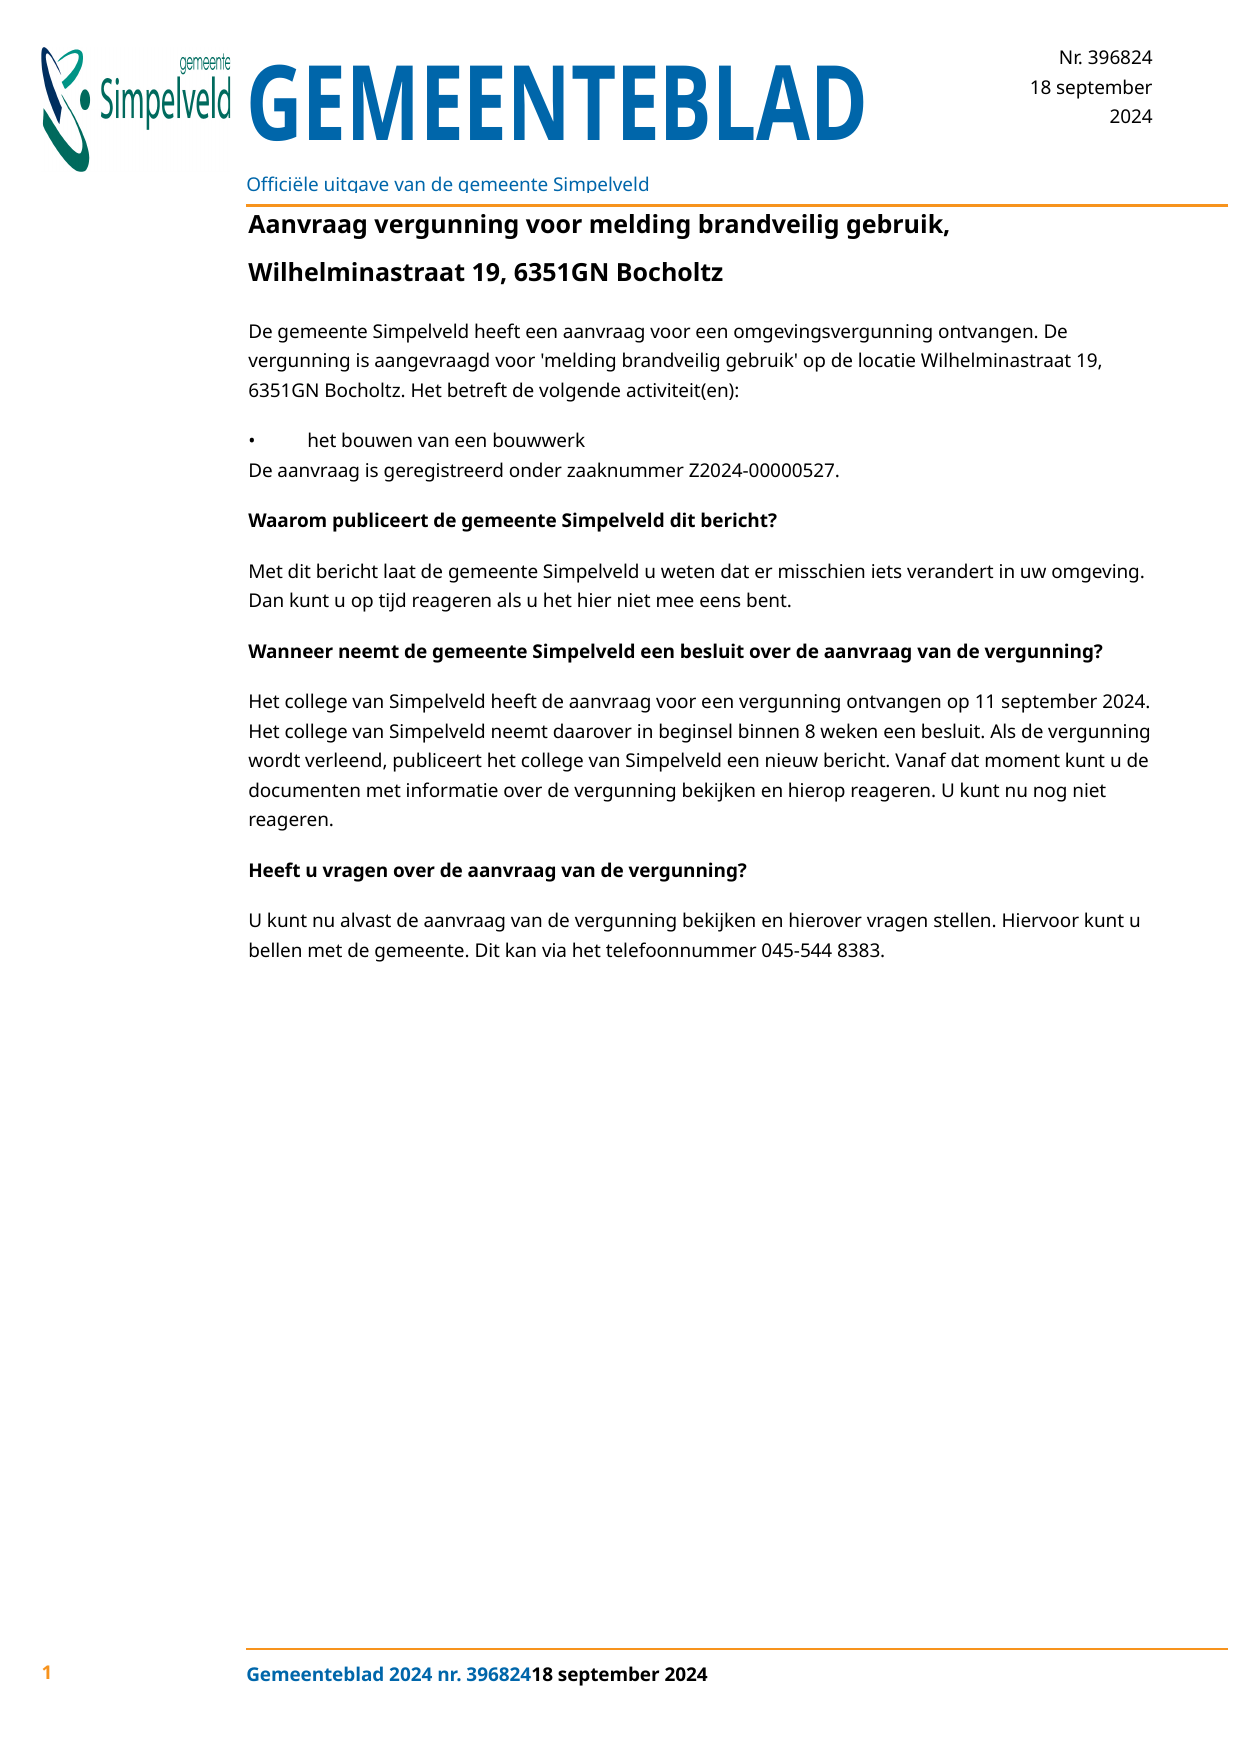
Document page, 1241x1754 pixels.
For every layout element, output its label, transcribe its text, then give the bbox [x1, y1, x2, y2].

text De gemeente Simpelveld heeft een aanvraag voor een omgevingsvergunning ontvangen. De vergunning is aangevraagd voor 'melding brandveilig gebruik' op de locatie Wilhelminastraat 19, 6351GN Bocholtz. Het betreft de volgende activiteit(en): [248, 318, 1152, 403]
picture [41, 47, 231, 172]
text Aanvraag vergunning voor melding brandveilig gebruik, Wilhelminastraat 19, 6351GN Bocholtz [248, 207, 1152, 288]
text U kunt nu alvast de aanvraag van de vergunning bekijken en hierover vragen stellen. Hiervoor kunt u bellen met de gemeente. Dit kan via het telefoonnummer 045-544 8383. [248, 907, 1152, 963]
list het bouwen van een bouwwerk [248, 427, 1152, 453]
text De aanvraag is geregistreerd onder zaaknummer Z2024-00000527. [248, 457, 1152, 483]
text Heeft u vragen over de aanvraag van de vergunning? [248, 857, 1152, 883]
text Met dit bericht laat de gemeente Simpelveld u weten dat er misschien iets verandert in uw omgeving. Dan kunt u op tijd reageren als u het hier niet mee eens bent. [248, 558, 1152, 613]
text Wanneer neemt de gemeente Simpelveld een besluit over de aanvraag van de vergunning? [248, 638, 1152, 664]
text Waarom publiceert de gemeente Simpelveld dit bericht? [248, 507, 1152, 533]
text Het college van Simpelveld heeft de aanvraag voor een vergunning ontvangen op 11 september 2024. Het college van Simpelveld neemt daarover in beginsel binnen 8 weken een besluit. Als de vergunning wordt verleend, publiceert het college van Simpelveld een nieuw bericht. Vanaf dat moment kunt u de documenten met informatie over de vergunning bekijken en hierop reageren. U kunt nu nog niet reageren. [248, 688, 1152, 832]
